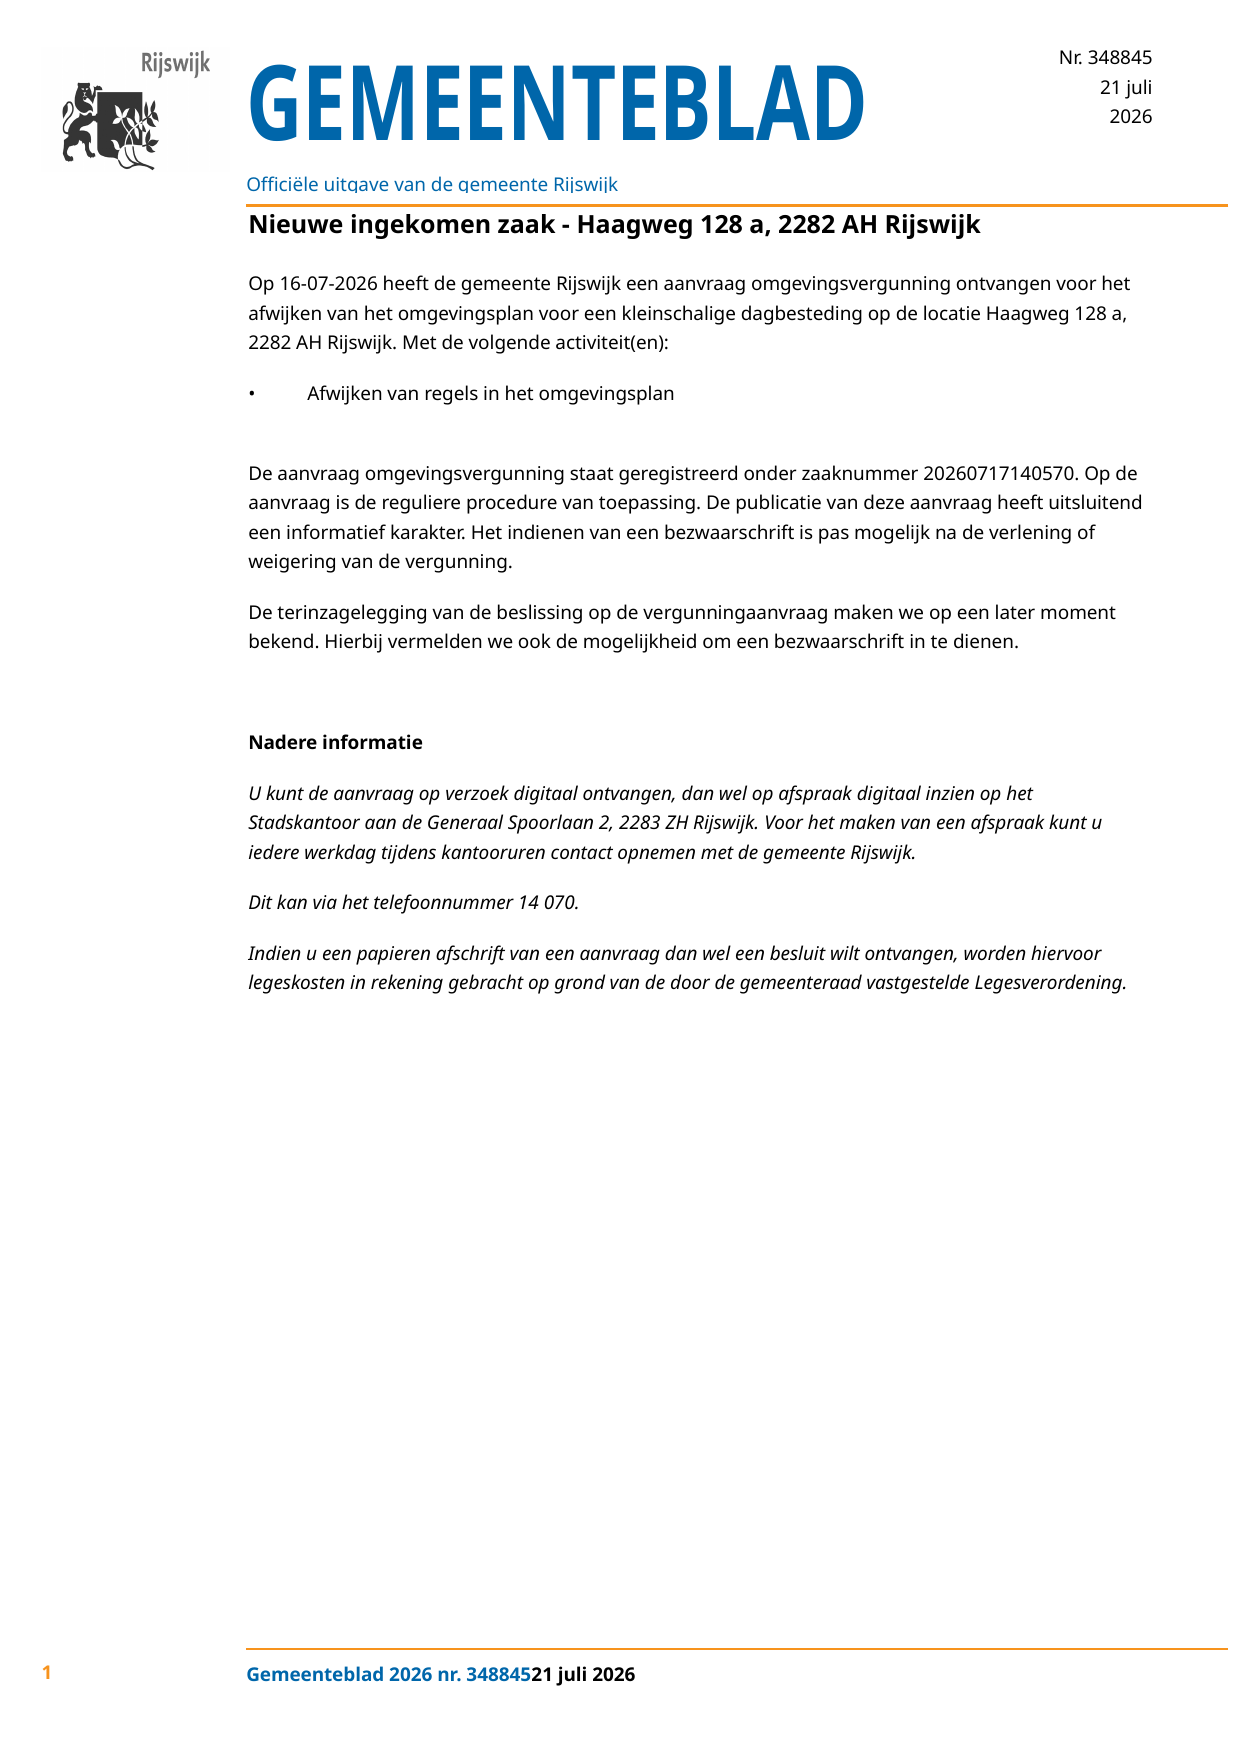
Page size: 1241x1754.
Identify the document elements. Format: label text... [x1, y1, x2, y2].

text Dit kan via het telefoonnummer 14 070. [248, 889, 1152, 915]
text Indien u een papieren afschrift van een aanvraag dan wel een besluit wilt ontvangen, worden hiervoor legeskosten in rekening gebracht op grond van de door de gemeenteraad vastgestelde Legesverordening. [248, 940, 1152, 995]
text Nadere informatie [248, 729, 1152, 755]
text De terinzagelegging van de beslissing op de vergunningaanvraag maken we op een later moment bekend. Hierbij vermelden we ook de mogelijkheid om een bezwaarschrift in te dienen. [248, 599, 1152, 654]
text U kunt de aanvraag op verzoek digitaal ontvangen, dan wel op afspraak digitaal inzien op het Stadskantoor aan de Generaal Spoorlaan 2, 2283 ZH Rijswijk. Voor het maken van een afspraak kunt u iedere werkdag tijdens kantooruren contact opnemen met de gemeente Rijswijk. [248, 780, 1152, 865]
text De aanvraag omgevingsvergunning staat geregistreerd onder zaaknummer 20260717140570. Op de aanvraag is de reguliere procedure van toepassing. De publicatie van deze aanvraag heeft uitsluitend een informatief karakter. Het indienen van een bezwaarschrift is pas mogelijk na de verlening of weigering van de vergunning. [248, 460, 1152, 574]
list Afwijken van regels in het omgevingsplan [248, 380, 1152, 406]
picture [41, 47, 231, 172]
text Op 16-07-2026 heeft de gemeente Rijswijk een aanvraag omgevingsvergunning ontvangen voor het afwijken van het omgevingsplan voor een kleinschalige dagbesteding op de locatie Haagweg 128 a, 2282 AH Rijswijk. Met de volgende activiteit(en): [248, 270, 1152, 355]
text Nieuwe ingekomen zaak - Haagweg 128 a, 2282 AH Rijswijk [248, 207, 1152, 241]
